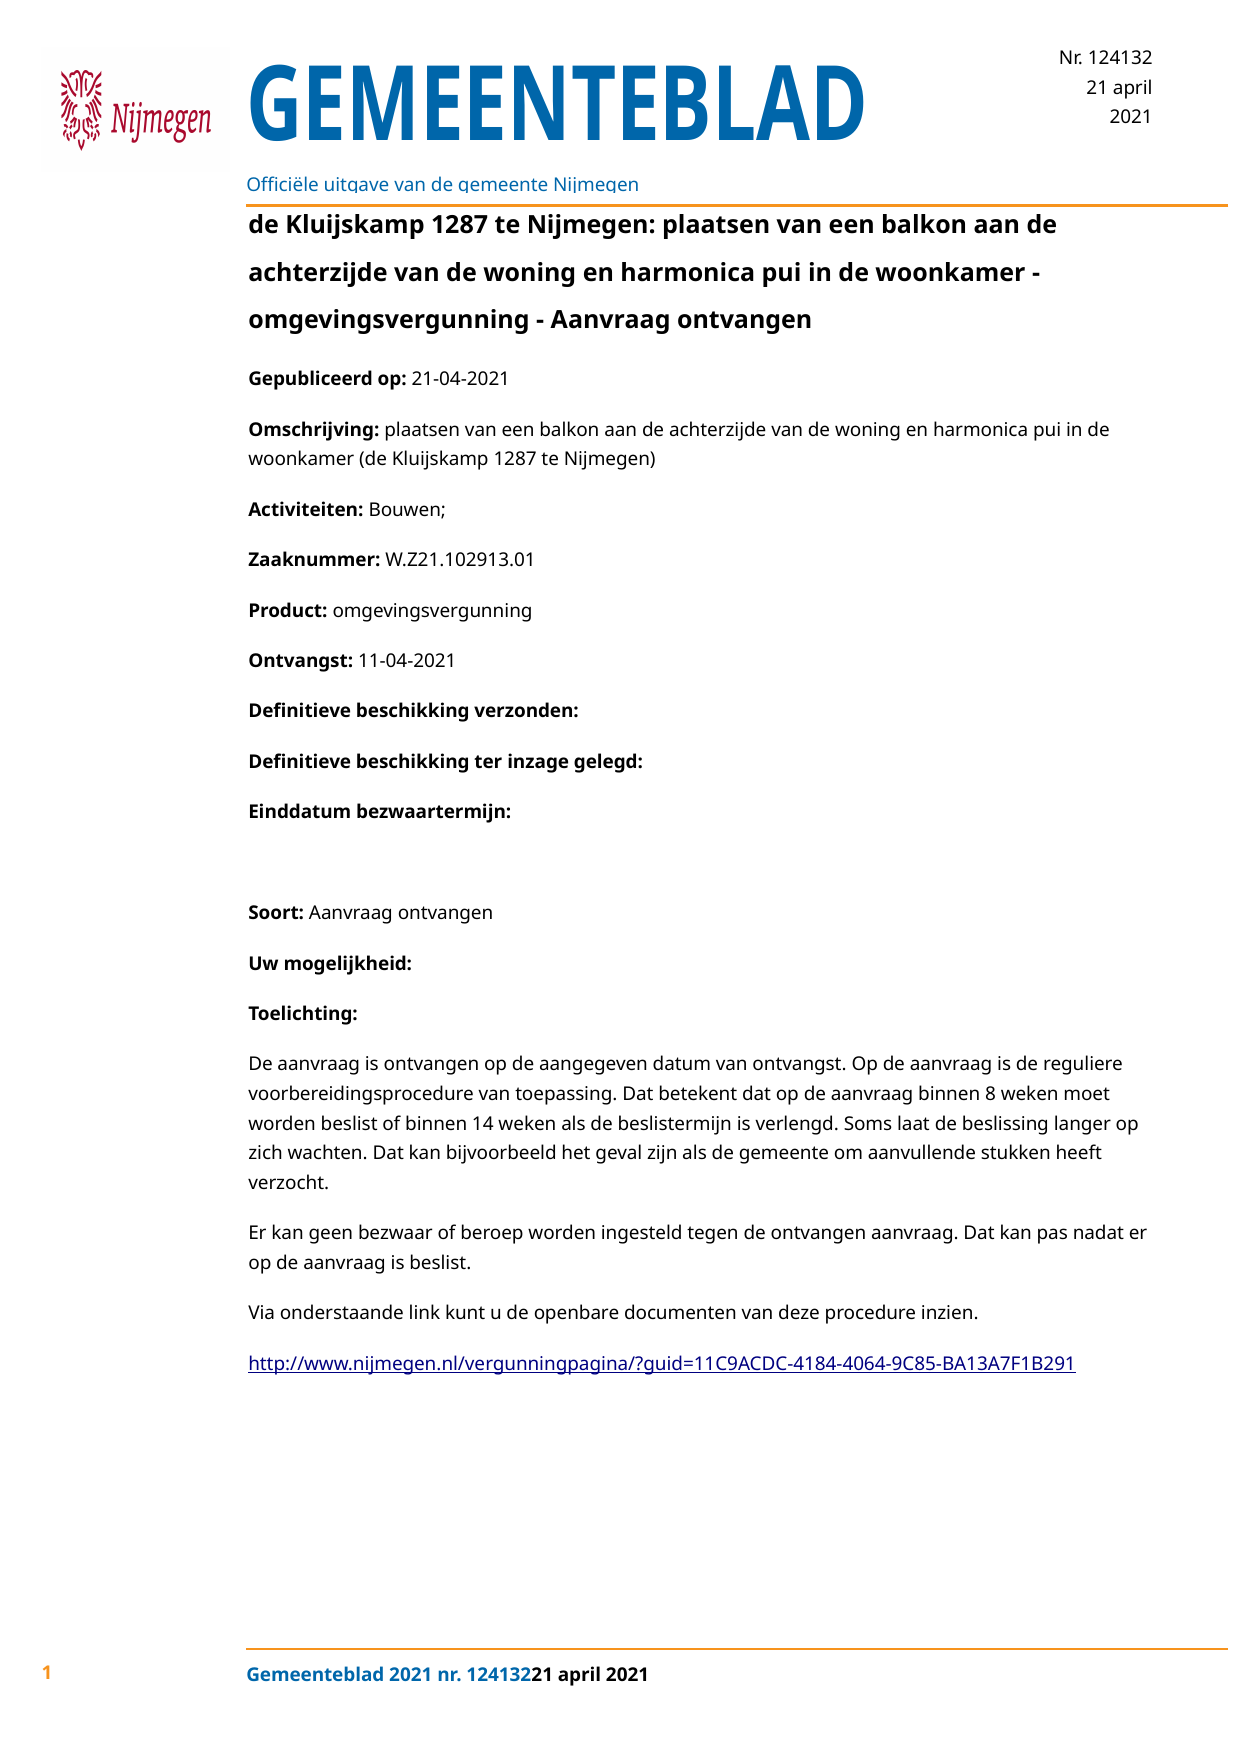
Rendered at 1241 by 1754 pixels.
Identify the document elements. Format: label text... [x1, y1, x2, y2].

text Gepubliceerd op: 21-04-2021 [248, 366, 1152, 391]
text Ontvangst: 11-04-2021 [248, 647, 1152, 673]
text de Kluijskamp 1287 te Nijmegen: plaatsen van een balkon aan de achterzijde van de woning en harmonica pui in de woonkamer - omgevingsvergunning - Aanvraag ontvangen [248, 207, 1152, 336]
text Er kan geen bezwaar of beroep worden ingesteld tegen de ontvangen aanvraag. Dat kan pas nadat er op de aanvraag is beslist. [248, 1219, 1152, 1274]
picture [41, 47, 231, 172]
text Via onderstaande link kunt u de openbare documenten van deze procedure inzien. [248, 1299, 1152, 1325]
text Omschrijving: plaatsen van een balkon aan de achterzijde van de woning en harmonica pui in de woonkamer (de Kluijskamp 1287 te Nijmegen) [248, 416, 1152, 471]
text Product: omgevingsvergunning [248, 597, 1152, 622]
text Toelichting: [248, 1000, 1152, 1026]
text http://www.nijmegen.nl/vergunningpagina/?guid=11C9ACDC-4184-4064-9C85-BA13A7F1B291 [248, 1350, 1152, 1375]
text Definitieve beschikking verzonden: [248, 698, 1152, 723]
text Uw mogelijkheid: [248, 950, 1152, 975]
text Soort: Aanvraag ontvangen [248, 899, 1152, 925]
text Einddatum bezwaartermijn: [248, 798, 1152, 824]
text De aanvraag is ontvangen op de aangegeven datum van ontvangst. Op de aanvraag is de reguliere voorbereidingsprocedure van toepassing. Dat betekent dat op de aanvraag binnen 8 weken moet worden beslist of binnen 14 weken als de beslistermijn is verlengd. Soms laat de beslissing langer op zich wachten. Dat kan bijvoorbeeld het geval zijn als de gemeente om aanvullende stukken heeft verzocht. [248, 1051, 1152, 1194]
text Zaaknummer: W.Z21.102913.01 [248, 546, 1152, 572]
text Definitieve beschikking ter inzage gelegd: [248, 748, 1152, 774]
text Activiteiten: Bouwen; [248, 496, 1152, 522]
